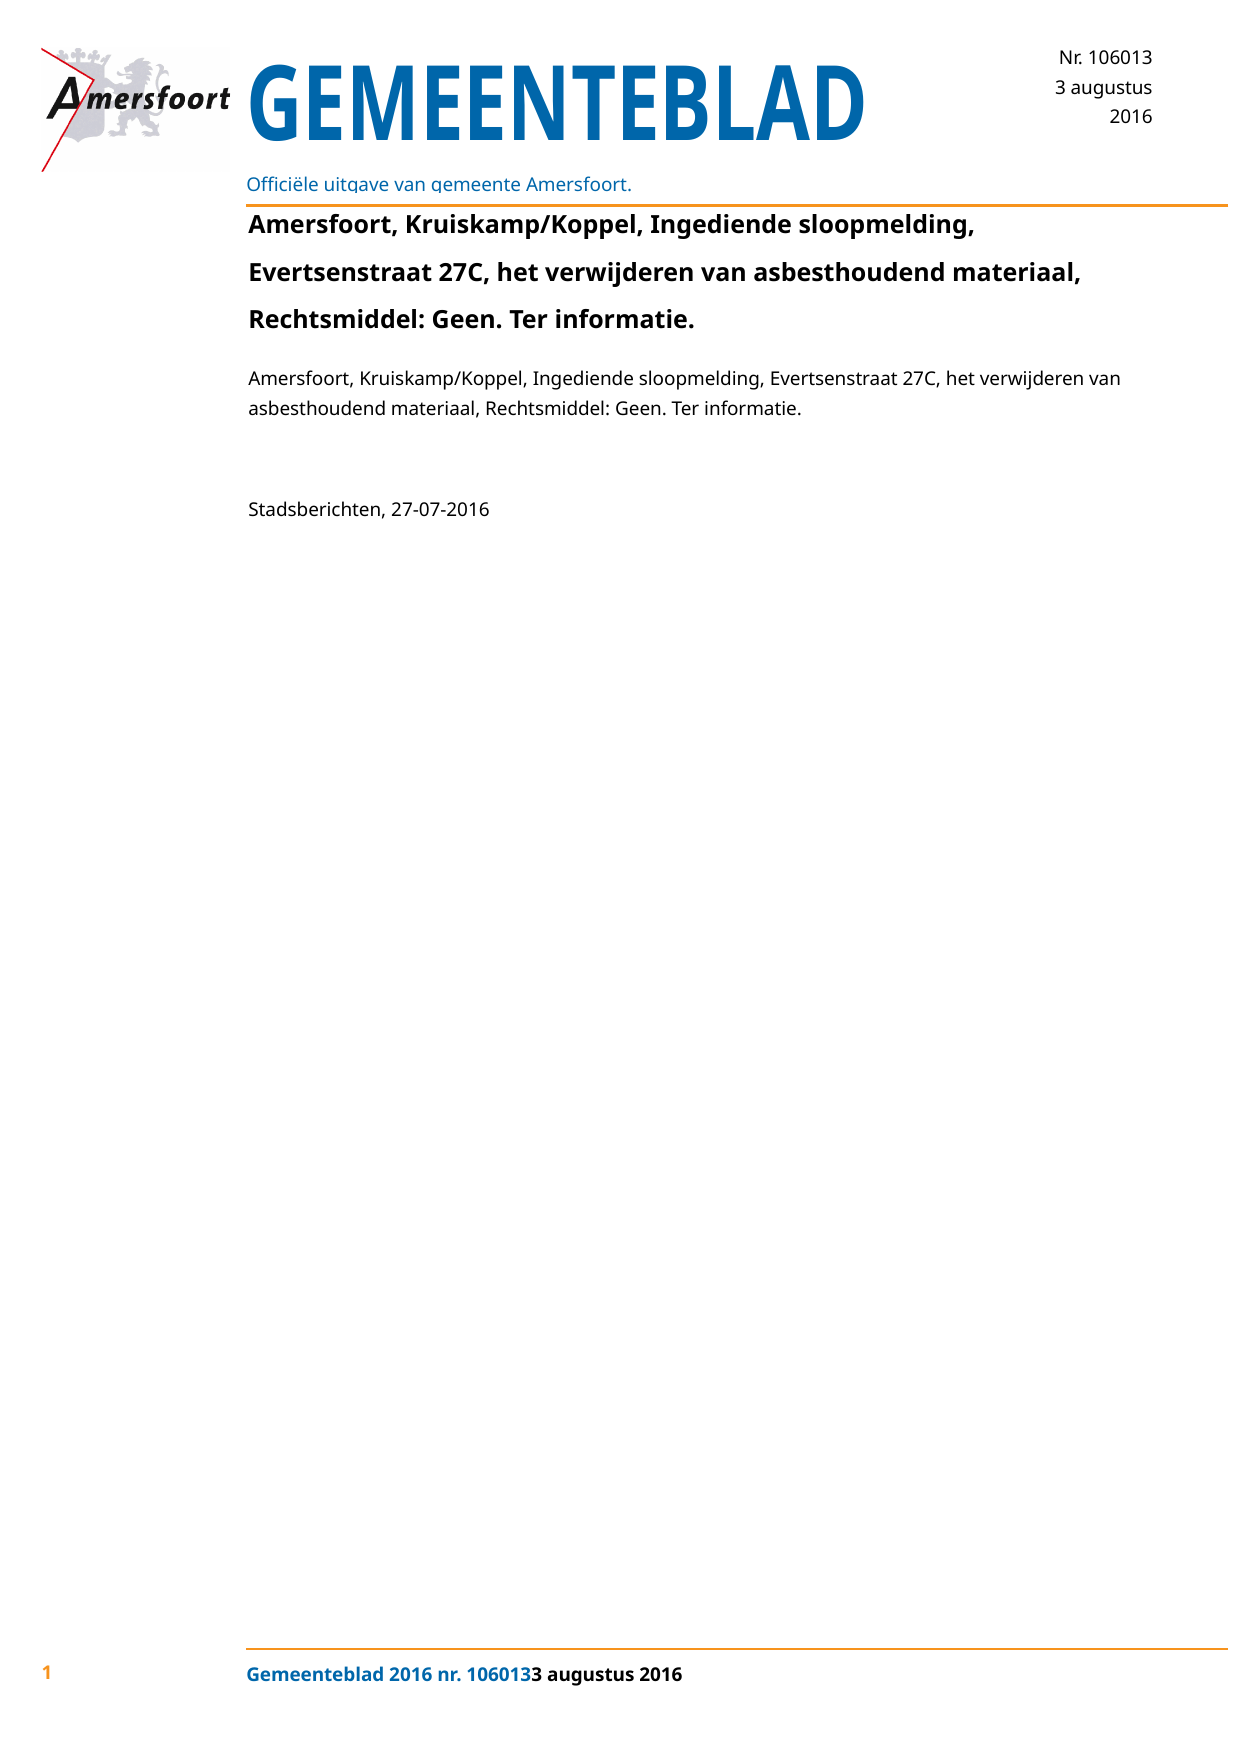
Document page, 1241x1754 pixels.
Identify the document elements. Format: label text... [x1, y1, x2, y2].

text Amersfoort, Kruiskamp/Koppel, Ingediende sloopmelding, Evertsenstraat 27C, het verwijderen van asbesthoudend materiaal, Rechtsmiddel: Geen. Ter informatie. [248, 207, 1152, 336]
picture [41, 47, 231, 172]
text Stadsberichten, 27-07-2016 [248, 496, 1152, 522]
text Amersfoort, Kruiskamp/Koppel, Ingediende sloopmelding, Evertsenstraat 27C, het verwijderen van asbesthoudend materiaal, Rechtsmiddel: Geen. Ter informatie. [248, 366, 1152, 421]
